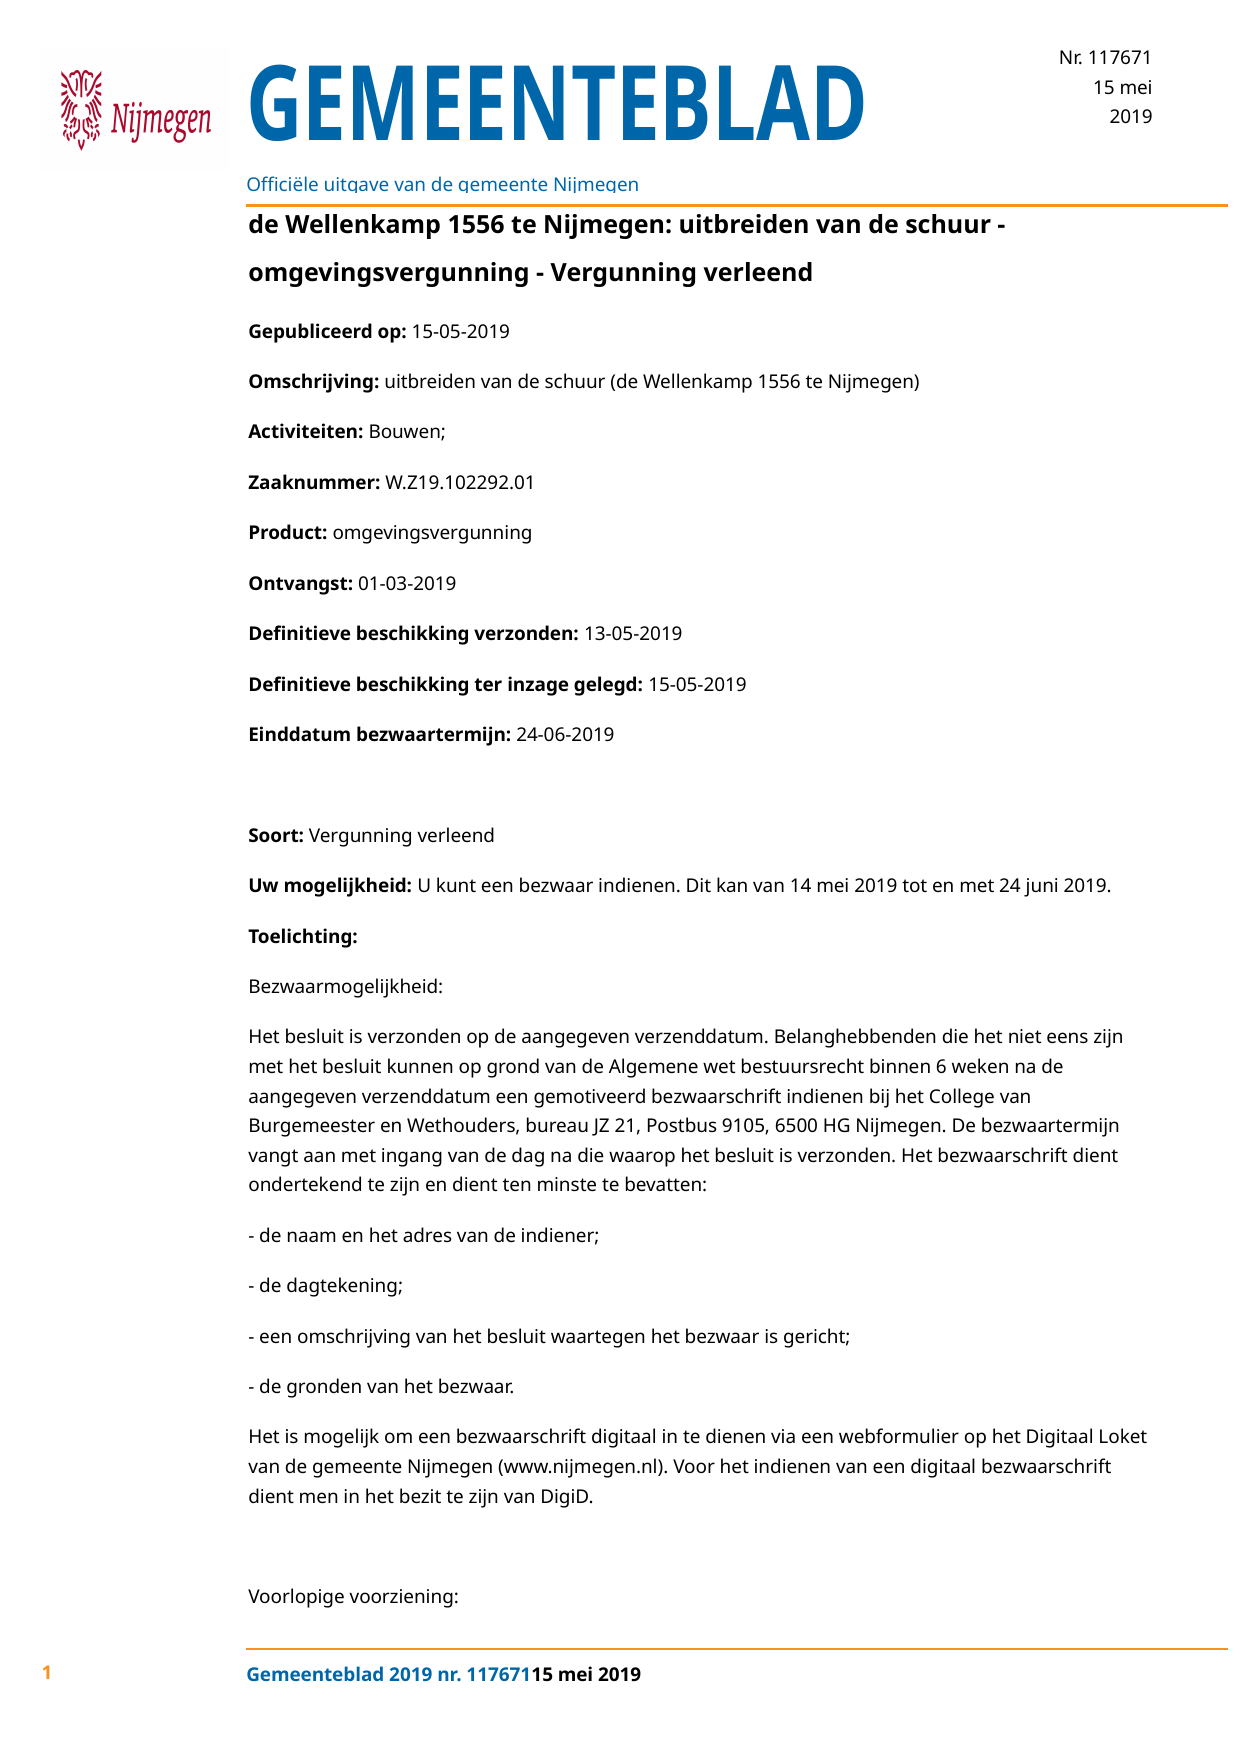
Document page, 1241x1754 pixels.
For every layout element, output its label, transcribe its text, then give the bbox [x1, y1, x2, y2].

text Einddatum bezwaartermijn: 24-06-2019 [248, 721, 1152, 747]
text Voorlopige voorziening: [248, 1584, 1152, 1609]
text Omschrijving: uitbreiden van de schuur (de Wellenkamp 1556 te Nijmegen) [248, 368, 1152, 394]
text Product: omgevingsvergunning [248, 519, 1152, 545]
text Het besluit is verzonden op de aangegeven verzenddatum. Belanghebbenden die het niet eens zijn met het besluit kunnen op grond van de Algemene wet bestuursrecht binnen 6 weken na de aangegeven verzenddatum een gemotiveerd bezwaarschrift indienen bij het College van Burgemeester en Wethouders, bureau JZ 21, Postbus 9105, 6500 HG Nijmegen. De bezwaartermijn vangt aan met ingang van de dag na die waarop het besluit is verzonden. Het bezwaarschrift dient ondertekend te zijn en dient ten minste te bevatten: [248, 1024, 1152, 1197]
text Bezwaarmogelijkheid: [248, 973, 1152, 999]
text Soort: Vergunning verleend [248, 822, 1152, 848]
text Ontvangst: 01-03-2019 [248, 570, 1152, 596]
text - de dagtekening; [248, 1272, 1152, 1298]
text Definitieve beschikking ter inzage gelegd: 15-05-2019 [248, 671, 1152, 697]
text Activiteiten: Bouwen; [248, 419, 1152, 444]
text - een omschrijving van het besluit waartegen het bezwaar is gericht; [248, 1323, 1152, 1349]
text Het is mogelijk om een bezwaarschrift digitaal in te dienen via een webformulier op het Digitaal Loket van de gemeente Nijmegen (www.nijmegen.nl). Voor het indienen van een digitaal bezwaarschrift dient men in het bezit te zijn van DigiD. [248, 1424, 1152, 1509]
text Zaaknummer: W.Z19.102292.01 [248, 469, 1152, 495]
text Uw mogelijkheid: U kunt een bezwaar indienen. Dit kan van 14 mei 2019 tot en met 24 juni 2019. [248, 872, 1152, 898]
text - de naam en het adres van de indiener; [248, 1222, 1152, 1248]
text - de gronden van het bezwaar. [248, 1373, 1152, 1399]
text de Wellenkamp 1556 te Nijmegen: uitbreiden van de schuur - omgevingsvergunning - Vergunning verleend [248, 207, 1152, 288]
text Definitieve beschikking verzonden: 13-05-2019 [248, 620, 1152, 646]
picture [41, 47, 231, 172]
text Gepubliceerd op: 15-05-2019 [248, 318, 1152, 344]
text Toelichting: [248, 923, 1152, 949]
